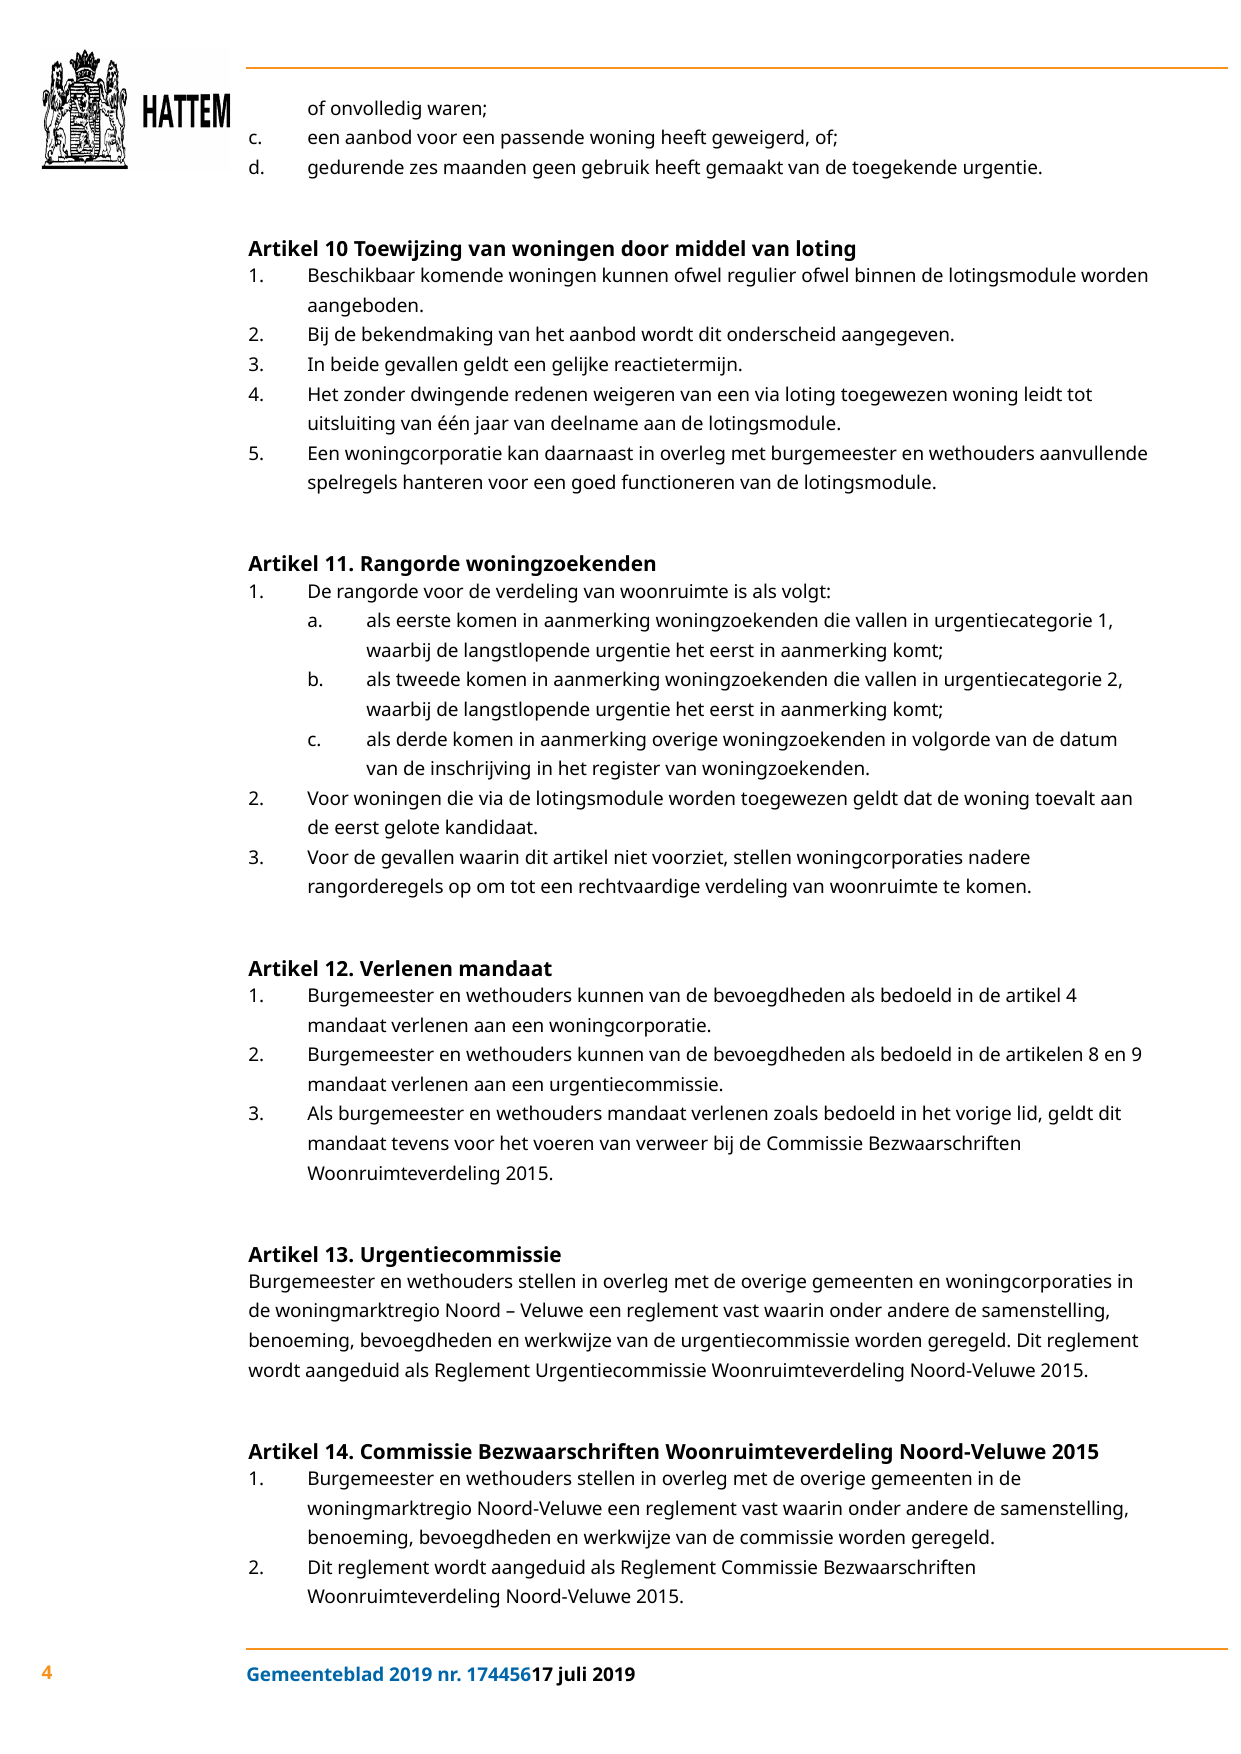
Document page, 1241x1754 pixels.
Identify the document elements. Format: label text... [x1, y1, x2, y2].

list Burgemeester en wethouders stellen in overleg met de overige gemeenten in de woningmarktregio Noord-Veluwe een reglement vast waarin onder andere de samenstelling, benoeming, bevoegdheden en werkwijze van de commissie worden geregeld. [248, 1465, 1152, 1550]
list of onvolledig waren; [248, 95, 1152, 121]
list Burgemeester en wethouders kunnen van de bevoegdheden als bedoeld in de artikelen 8 en 9 mandaat verlenen aan een urgentiecommissie. [248, 1041, 1152, 1097]
list Het zonder dwingende redenen weigeren van een via loting toegewezen woning leidt tot uitsluiting van één jaar van deelname aan de lotingsmodule. [248, 381, 1152, 436]
list als derde komen in aanmerking overige woningzoekenden in volgorde van de datum van de inschrijving in het register van woningzoekenden. [307, 726, 1152, 781]
list Voor de gevallen waarin dit artikel niet voorziet, stellen woningcorporaties nadere rangorderegels op om tot een rechtvaardige verdeling van woonruimte te komen. [248, 844, 1152, 899]
list als eerste komen in aanmerking woningzoekenden die vallen in urgentiecategorie 1, waarbij de langstlopende urgentie het eerst in aanmerking komt; [307, 607, 1152, 663]
text Burgemeester en wethouders stellen in overleg met de overige gemeenten en woningcorporaties in de woningmarktregio Noord – Veluwe een reglement vast waarin onder andere de samenstelling, benoeming, bevoegdheden en werkwijze van de urgentiecommissie worden geregeld. Dit reglement wordt aangeduid als Reglement Urgentiecommissie Woonruimteverdeling Noord-Veluwe 2015. [248, 1268, 1152, 1383]
text Artikel 10 Toewijzing van woningen door middel van loting [248, 234, 1152, 262]
list Beschikbaar komende woningen kunnen ofwel regulier ofwel binnen de lotingsmodule worden aangeboden. [248, 262, 1152, 318]
list Bij de bekendmaking van het aanbod wordt dit onderscheid aangegeven. [248, 322, 1152, 347]
text Artikel 12. Verlenen mandaat [248, 954, 1152, 982]
list Burgemeester en wethouders kunnen van de bevoegdheden als bedoeld in de artikel 4 mandaat verlenen aan een woningcorporatie. [248, 982, 1152, 1037]
text Artikel 11. Rangorde woningzoekenden [248, 549, 1152, 578]
list In beide gevallen geldt een gelijke reactietermijn. [248, 351, 1152, 377]
list Een woningcorporatie kan daarnaast in overleg met burgemeester en wethouders aanvullende spelregels hanteren voor een goed functioneren van de lotingsmodule. [248, 440, 1152, 495]
list een aanbod voor een passende woning heeft geweigerd, of; [248, 124, 1152, 150]
list Voor woningen die via de lotingsmodule worden toegewezen geldt dat de woning toevalt aan de eerst gelote kandidaat. [248, 785, 1152, 840]
text Artikel 14. Commissie Bezwaarschriften Woonruimteverdeling Noord-Veluwe 2015 [248, 1437, 1152, 1465]
list Als burgemeester en wethouders mandaat verlenen zoals bedoeld in het vorige lid, geldt dit mandaat tevens voor het voeren van verweer bij de Commissie Bezwaarschriften Woonruimteverdeling 2015. [248, 1101, 1152, 1185]
text Artikel 13. Urgentiecommissie [248, 1240, 1152, 1268]
list Dit reglement wordt aangeduid als Reglement Commissie Bezwaarschriften Woonruimteverdeling Noord-Veluwe 2015. [248, 1554, 1152, 1609]
list De rangorde voor de verdeling van woonruimte is als volgt: [248, 578, 1152, 604]
list gedurende zes maanden geen gebruik heeft gemaakt van de toegekende urgentie. [248, 154, 1152, 180]
picture [41, 47, 231, 172]
list als tweede komen in aanmerking woningzoekenden die vallen in urgentiecategorie 2, waarbij de langstlopende urgentie het eerst in aanmerking komt; [307, 667, 1152, 722]
